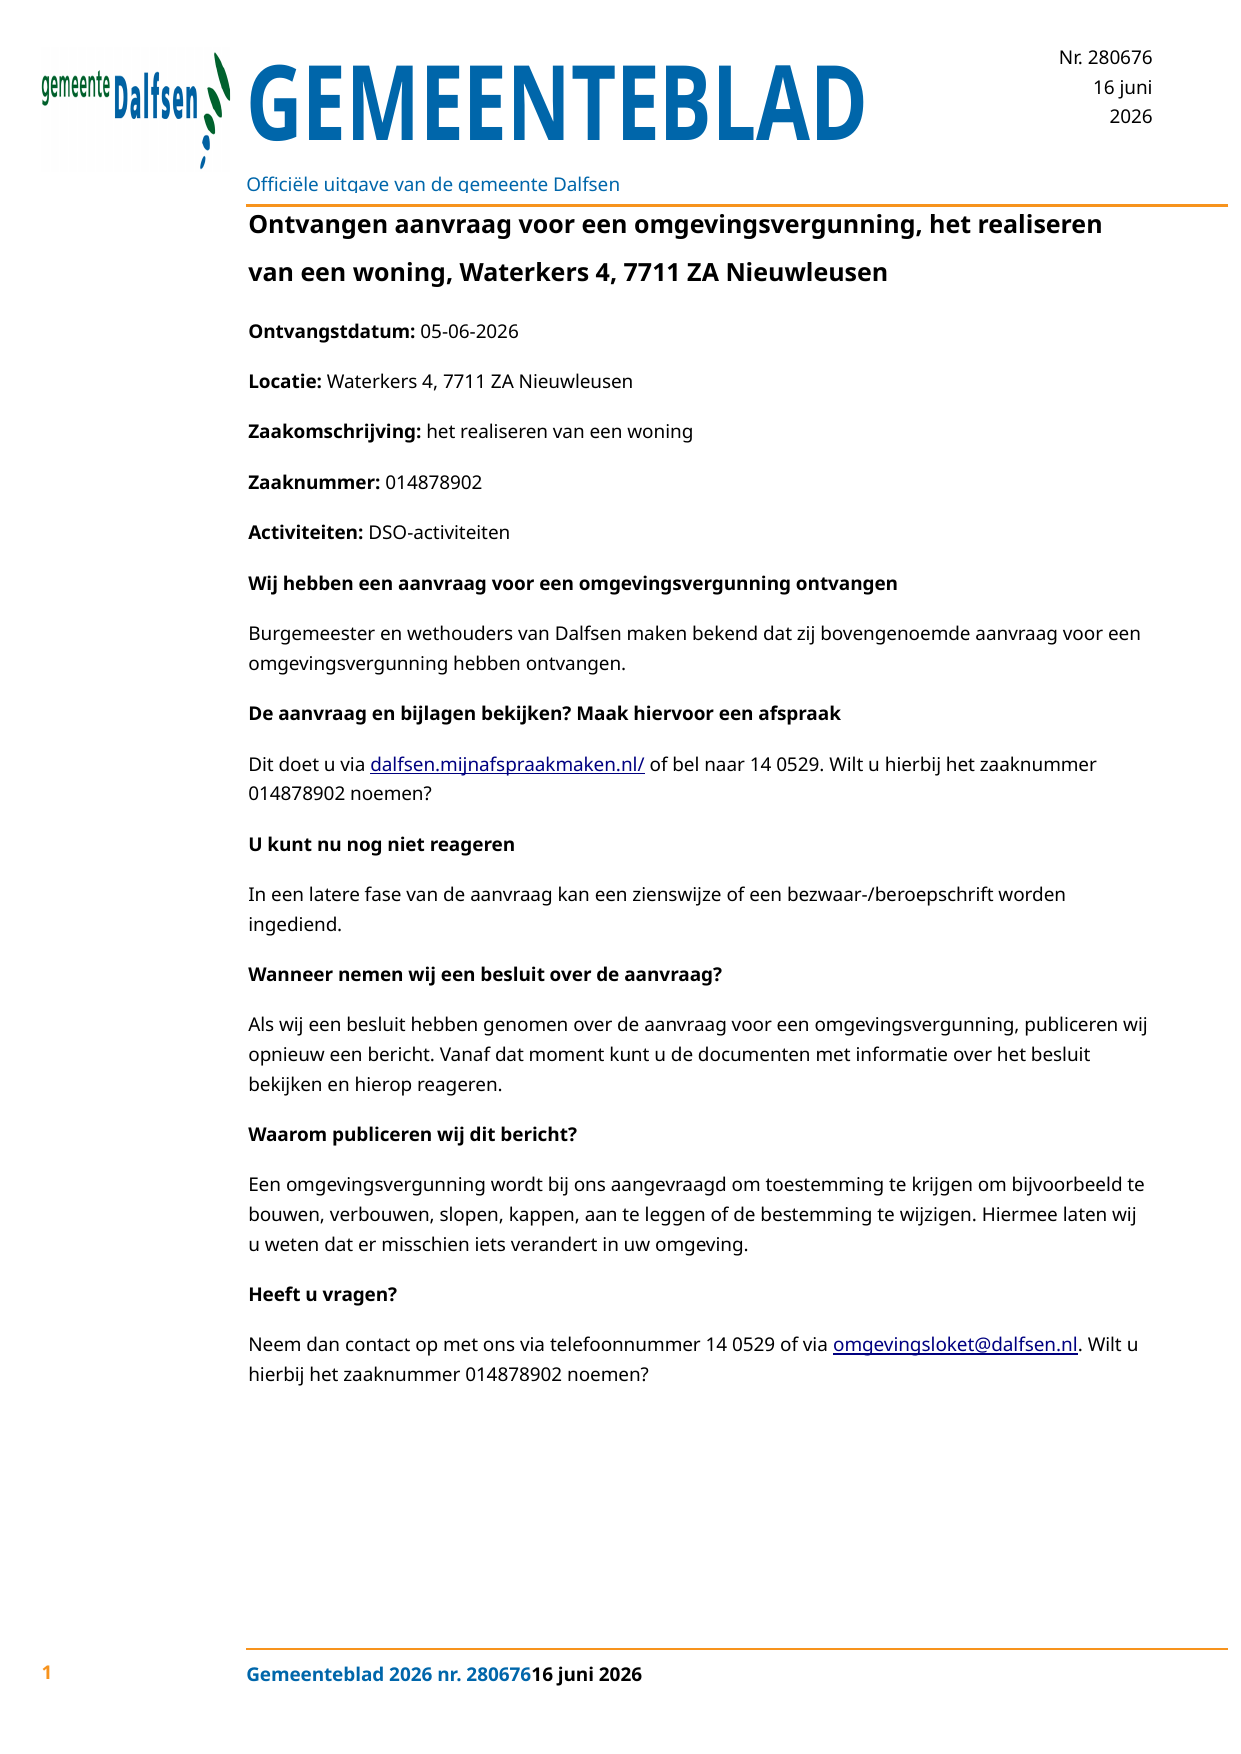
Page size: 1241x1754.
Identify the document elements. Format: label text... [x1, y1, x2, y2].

text De aanvraag en bijlagen bekijken? Maak hiervoor een afspraak [248, 700, 1152, 726]
text Heeft u vragen? [248, 1281, 1152, 1307]
text Wanneer nemen wij een besluit over de aanvraag? [248, 961, 1152, 987]
picture [41, 47, 231, 172]
text Als wij een besluit hebben genomen over de aanvraag voor een omgevingsvergunning, publiceren wij opnieuw een bericht. Vanaf dat moment kunt u de documenten met informatie over het besluit bekijken en hierop reageren. [248, 1012, 1152, 1097]
text Locatie: Waterkers 4, 7711 ZA Nieuwleusen [248, 368, 1152, 394]
text Zaakomschrijving: het realiseren van een woning [248, 419, 1152, 444]
text U kunt nu nog niet reageren [248, 831, 1152, 857]
text Burgemeester en wethouders van Dalfsen maken bekend dat zij bovengenoemde aanvraag voor een omgevingsvergunning hebben ontvangen. [248, 620, 1152, 676]
text Ontvangen aanvraag voor een omgevingsvergunning, het realiseren van een woning, Waterkers 4, 7711 ZA Nieuwleusen [248, 207, 1152, 288]
text Een omgevingsvergunning wordt bij ons aangevraagd om toestemming te krijgen om bijvoorbeeld te bouwen, verbouwen, slopen, kappen, aan te leggen of de bestemming te wijzigen. Hiermee laten wij u weten dat er misschien iets verandert in uw omgeving. [248, 1172, 1152, 1257]
text Ontvangstdatum: 05-06-2026 [248, 318, 1152, 344]
text Neem dan contact op met ons via telefoonnummer 14 0529 of via omgevingsloket@dalfsen.nl. Wilt u hierbij het zaaknummer 014878902 noemen? [248, 1332, 1152, 1387]
text Zaaknummer: 014878902 [248, 469, 1152, 495]
text Dit doet u via dalfsen.mijnafspraakmaken.nl/ of bel naar 14 0529. Wilt u hierbij het zaaknummer 014878902 noemen? [248, 751, 1152, 806]
text Wij hebben een aanvraag voor een omgevingsvergunning ontvangen [248, 570, 1152, 596]
text Waarom publiceren wij dit bericht? [248, 1121, 1152, 1147]
text In een latere fase van de aanvraag kan een zienswijze of een bezwaar-/beroepschrift worden ingediend. [248, 881, 1152, 937]
text Activiteiten: DSO-activiteiten [248, 519, 1152, 545]
